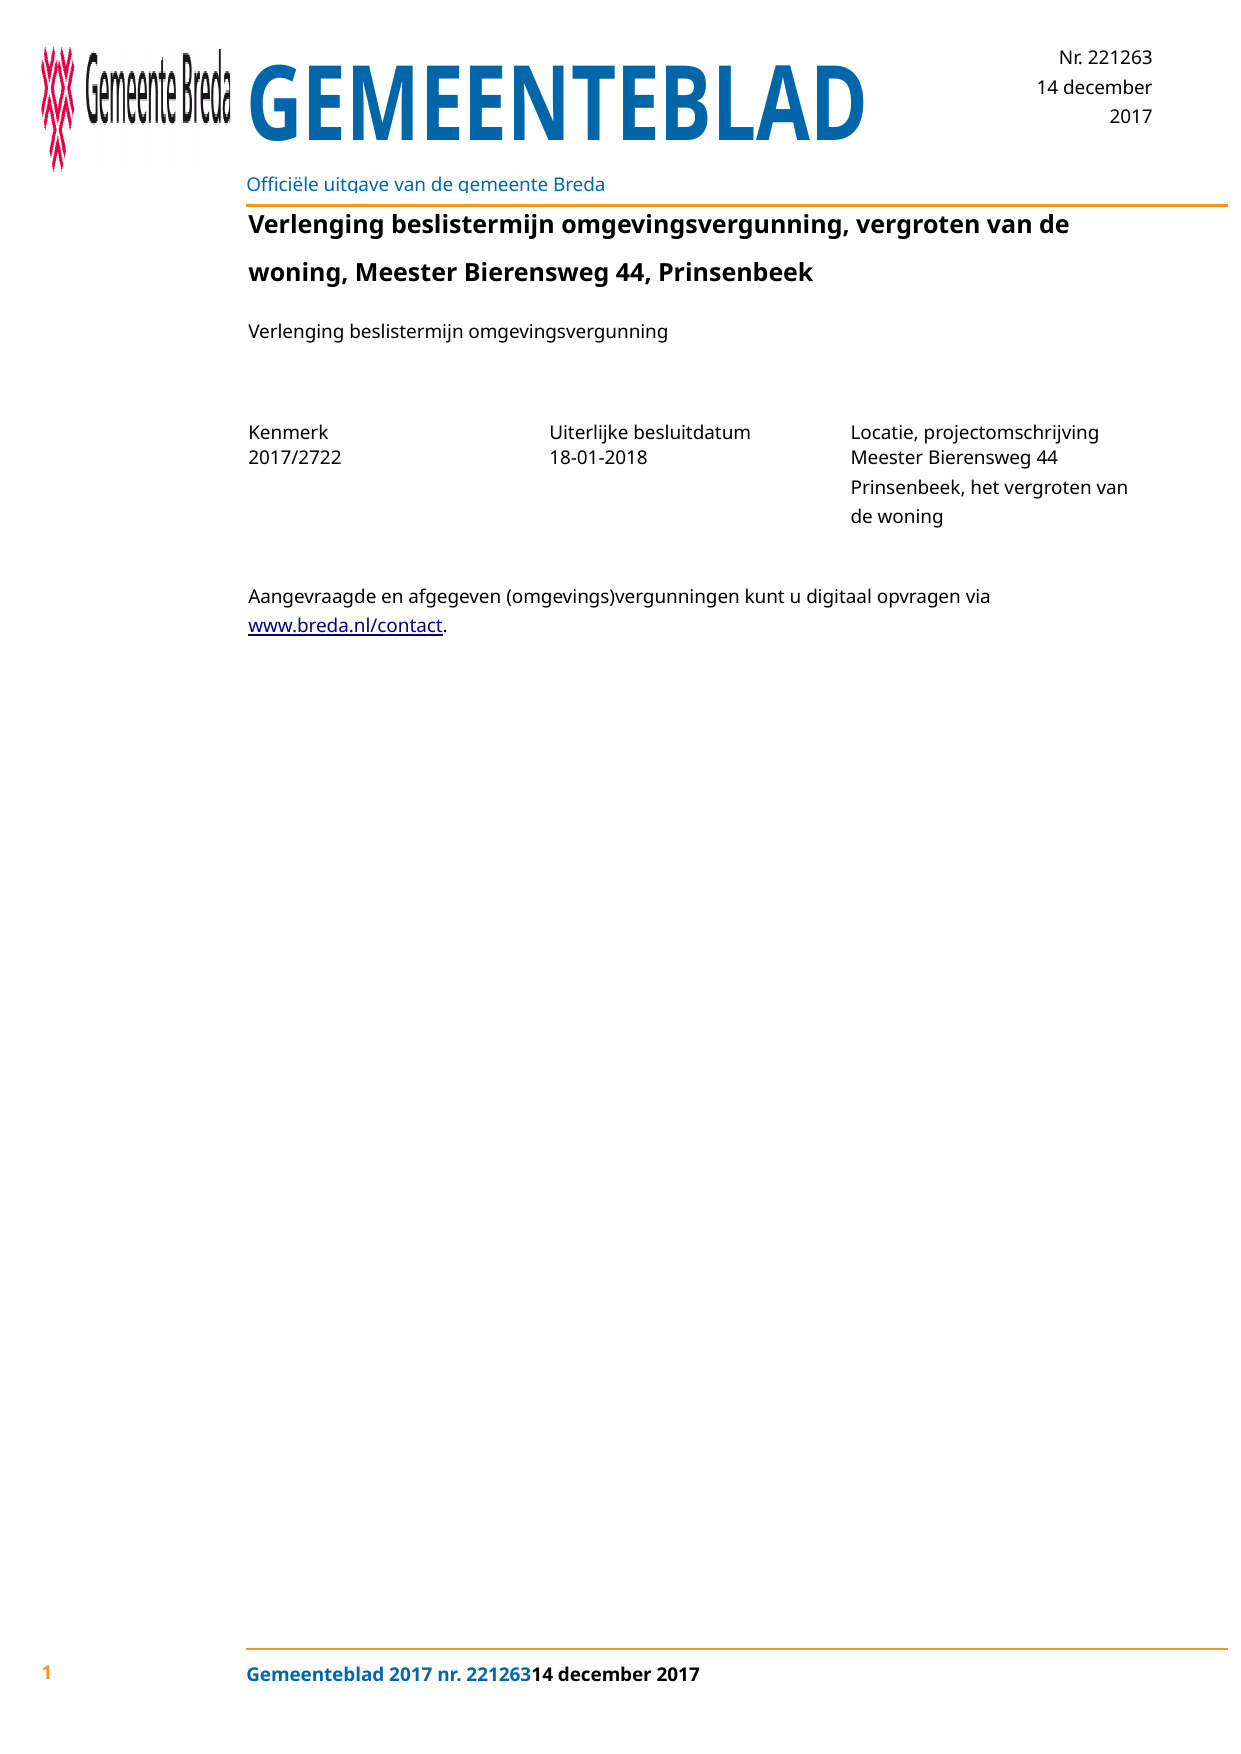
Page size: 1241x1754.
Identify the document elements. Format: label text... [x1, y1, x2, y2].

table_cell 18-01-2018 [549, 445, 850, 529]
text Verlenging beslistermijn omgevingsvergunning [248, 318, 1152, 344]
picture [41, 47, 231, 172]
table_header Uiterlijke besluitdatum [549, 419, 850, 444]
table_header Locatie, projectomschrijving [850, 419, 1152, 444]
text Aangevraagde en afgegeven (omgevings)vergunningen kunt u digitaal opvragen via www.breda.nl/contact. [248, 583, 1152, 638]
text Verlenging beslistermijn omgevingsvergunning, vergroten van de woning, Meester Bierensweg 44, Prinsenbeek [248, 207, 1152, 288]
table_header Kenmerk [248, 419, 549, 444]
table_cell Meester Bierensweg 44 Prinsenbeek, het vergroten van de woning [850, 445, 1152, 529]
table_cell 2017/2722 [248, 445, 549, 529]
